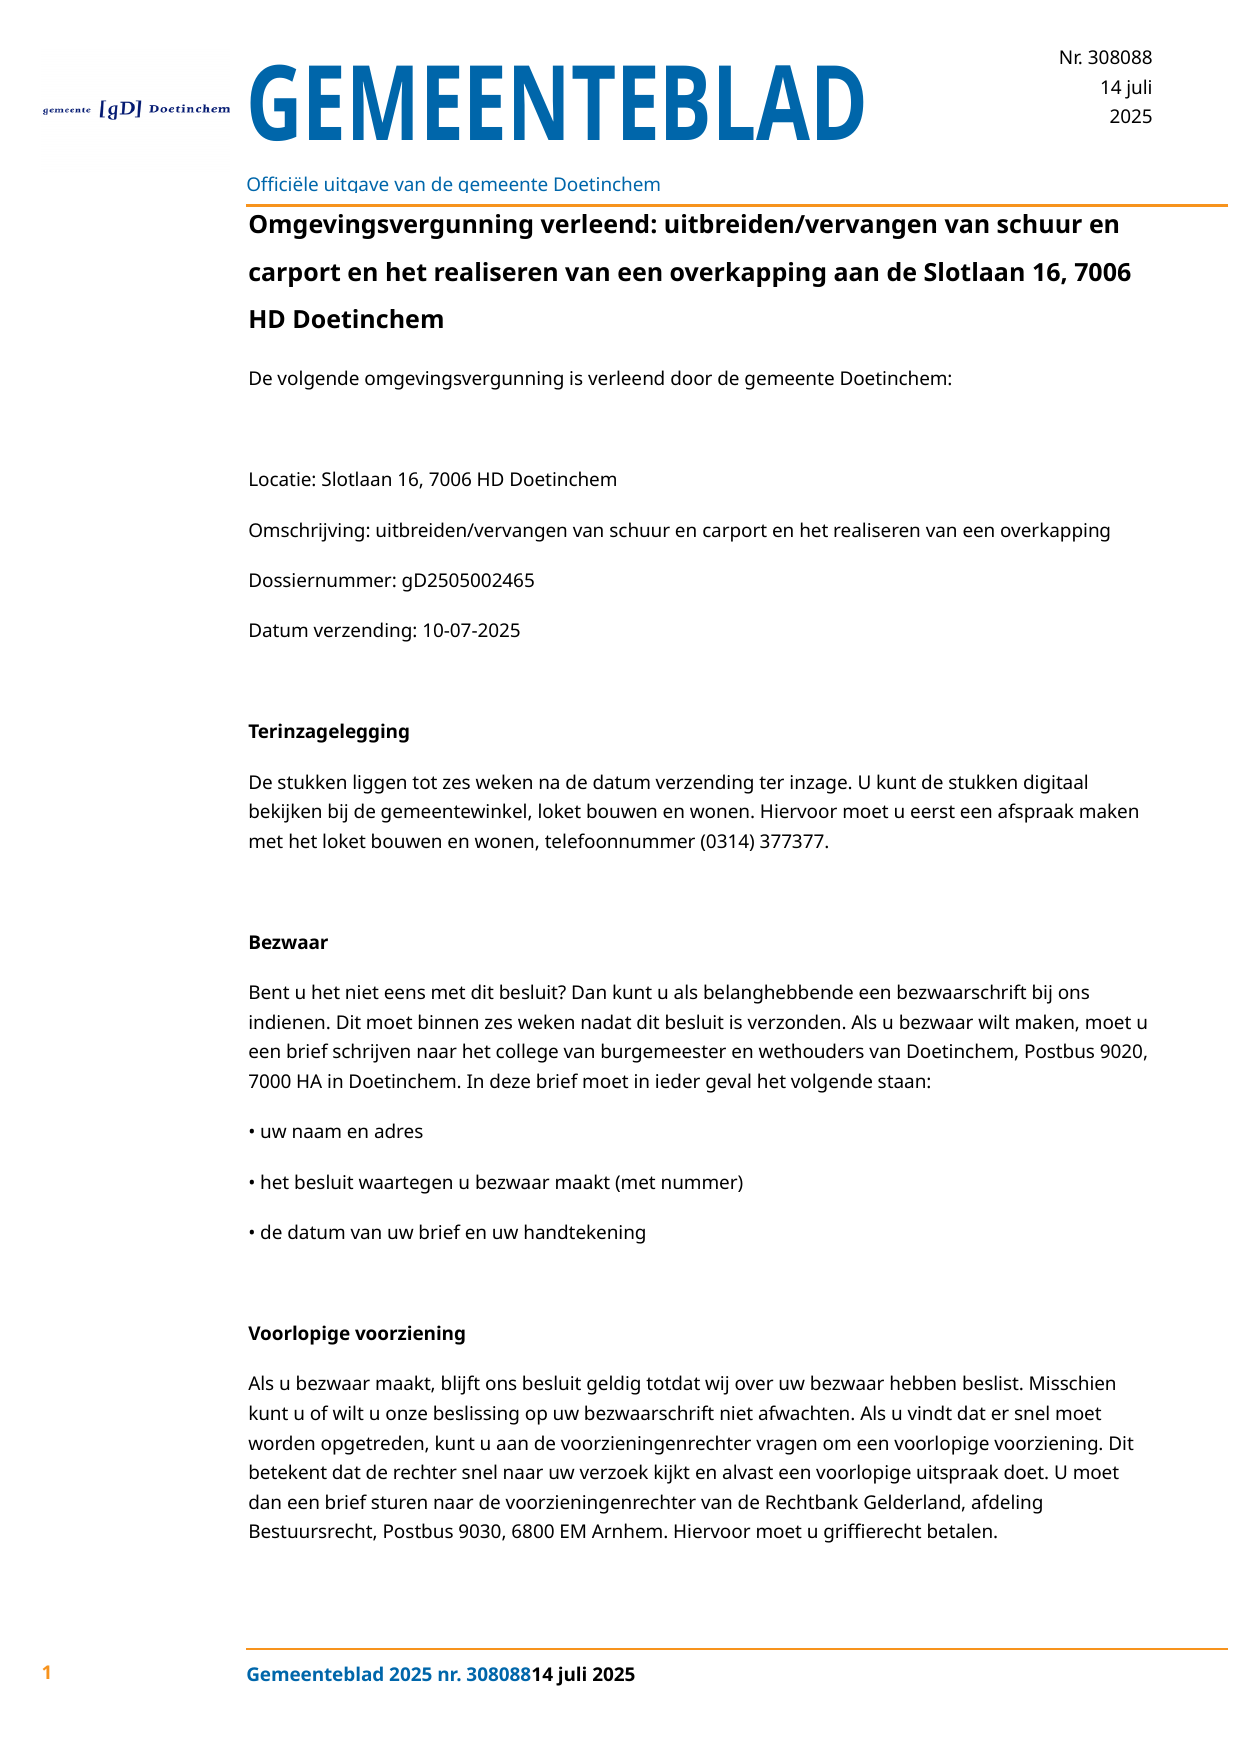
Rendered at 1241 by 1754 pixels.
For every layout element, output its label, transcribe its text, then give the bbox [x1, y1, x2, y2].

text • uw naam en adres [248, 1118, 1152, 1144]
text Omgevingsvergunning verleend: uitbreiden/vervangen van schuur en carport en het realiseren van een overkapping aan de Slotlaan 16, 7006 HD Doetinchem [248, 207, 1152, 336]
text Voorlopige voorziening [248, 1320, 1152, 1346]
text Dossiernummer: gD2505002465 [248, 567, 1152, 593]
text De volgende omgevingsvergunning is verleend door de gemeente Doetinchem: [248, 366, 1152, 391]
text Datum verzending: 10-07-2025 [248, 618, 1152, 643]
text • het besluit waartegen u bezwaar maakt (met nummer) [248, 1169, 1152, 1194]
text De stukken liggen tot zes weken na de datum verzending ter inzage. U kunt de stukken digitaal bekijken bij de gemeentewinkel, loket bouwen en wonen. Hiervoor moet u eerst een afspraak maken met het loket bouwen en wonen, telefoonnummer (0314) 377377. [248, 769, 1152, 854]
text Locatie: Slotlaan 16, 7006 HD Doetinchem [248, 466, 1152, 492]
text Terinzagelegging [248, 718, 1152, 744]
text Omschrijving: uitbreiden/vervangen van schuur en carport en het realiseren van een overkapping [248, 517, 1152, 542]
text • de datum van uw brief en uw handtekening [248, 1219, 1152, 1245]
text Als u bezwaar maakt, blijft ons besluit geldig totdat wij over uw bezwaar hebben beslist. Misschien kunt u of wilt u onze beslissing op uw bezwaarschrift niet afwachten. Als u vindt dat er snel moet worden opgetreden, kunt u aan de voorzieningenrechter vragen om een voorlopige voorziening. Dit betekent dat de rechter snel naar uw verzoek kijkt en alvast een voorlopige uitspraak doet. U moet dan een brief sturen naar de voorzieningenrechter van de Rechtbank Gelderland, afdeling Bestuursrecht, Postbus 9030, 6800 EM Arnhem. Hiervoor moet u griffierecht betalen. [248, 1371, 1152, 1544]
picture [41, 47, 231, 172]
text Bezwaar [248, 929, 1152, 954]
text Bent u het niet eens met dit besluit? Dan kunt u als belanghebbende een bezwaarschrift bij ons indienen. Dit moet binnen zes weken nadat dit besluit is verzonden. Als u bezwaar wilt maken, moet u een brief schrijven naar het college van burgemeester en wethouders van Doetinchem, Postbus 9020, 7000 HA in Doetinchem. In deze brief moet in ieder geval het volgende staan: [248, 979, 1152, 1094]
